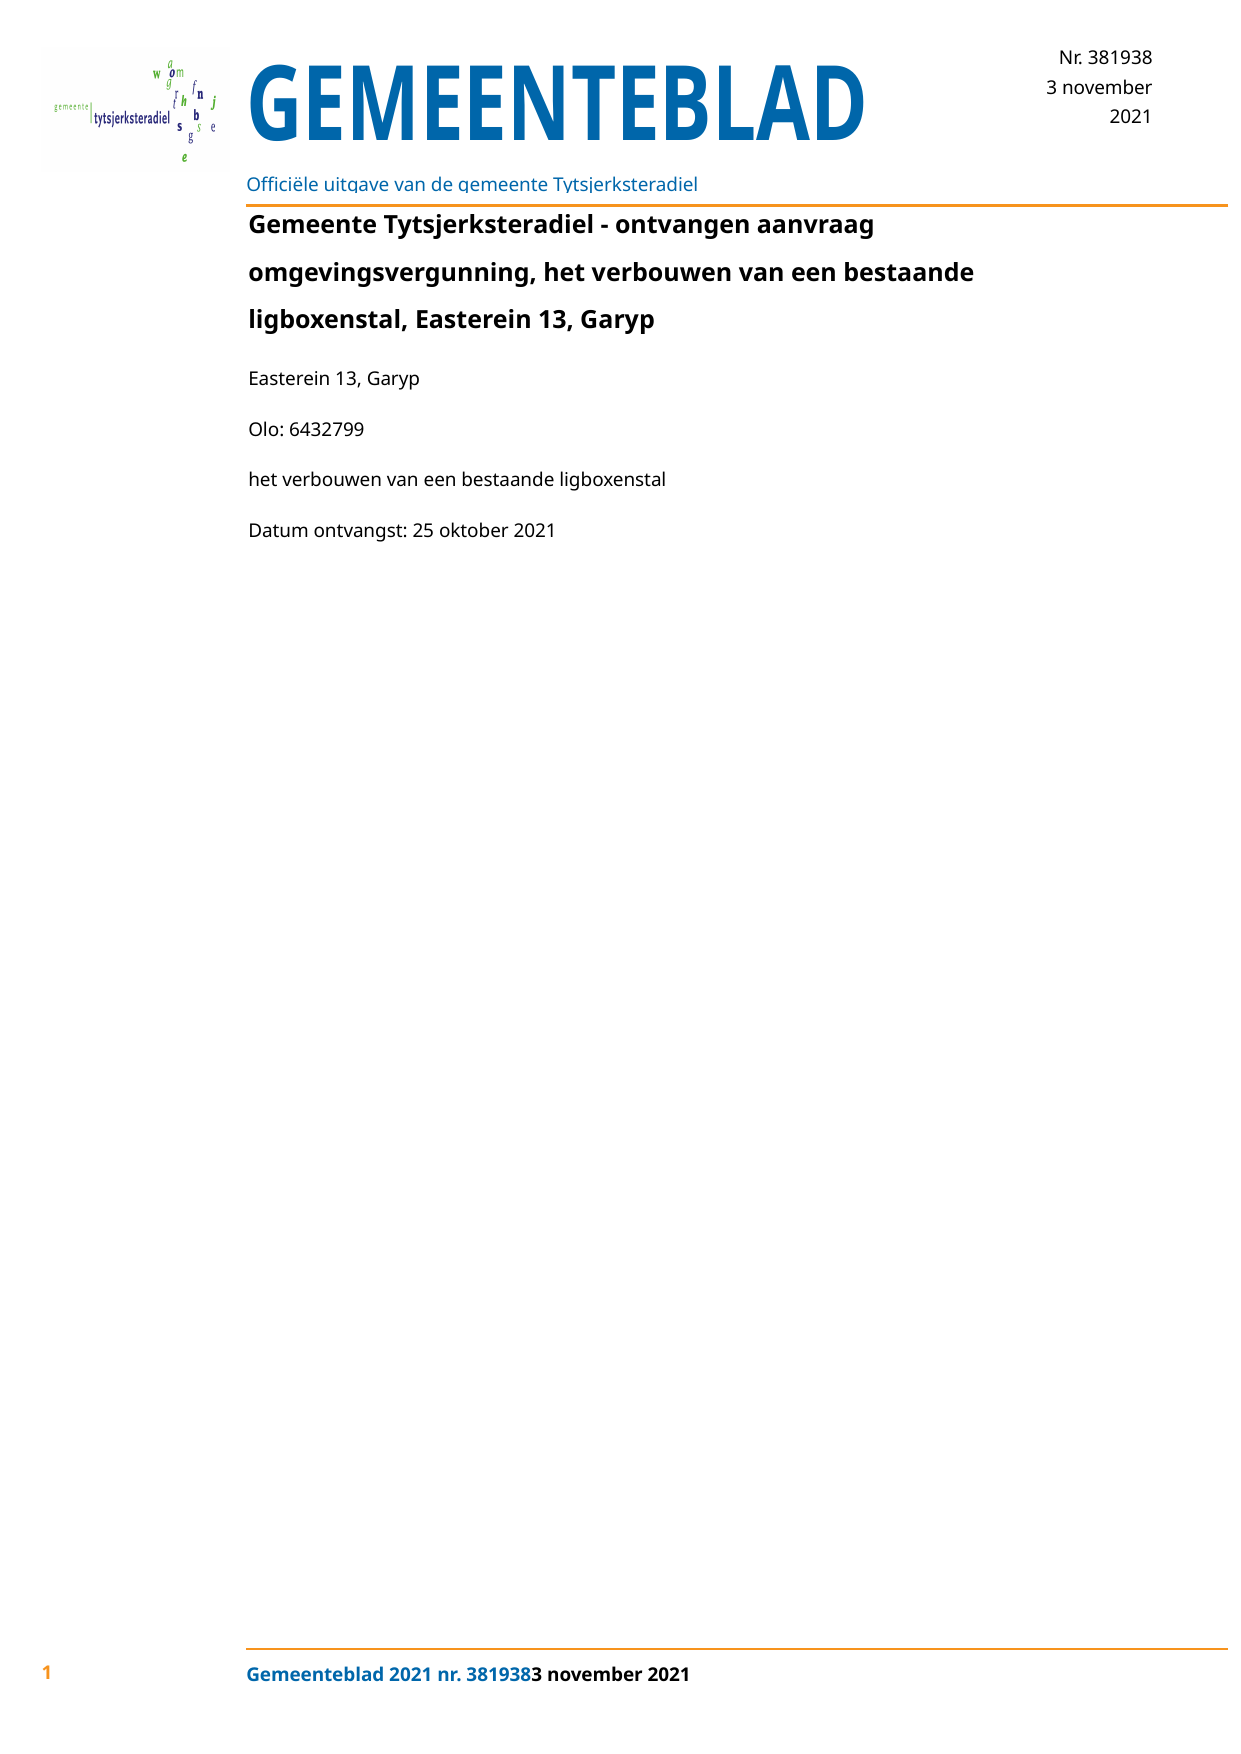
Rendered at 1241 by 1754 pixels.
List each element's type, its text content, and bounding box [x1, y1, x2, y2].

text Gemeente Tytsjerksteradiel - ontvangen aanvraag omgevingsvergunning, het verbouwen van een bestaande ligboxenstal, Easterein 13, Garyp [248, 207, 1152, 336]
text het verbouwen van een bestaande ligboxenstal [248, 466, 1152, 492]
text Olo: 6432799 [248, 416, 1152, 442]
picture [41, 47, 231, 172]
text Datum ontvangst: 25 oktober 2021 [248, 517, 1152, 542]
text Easterein 13, Garyp [248, 366, 1152, 391]
